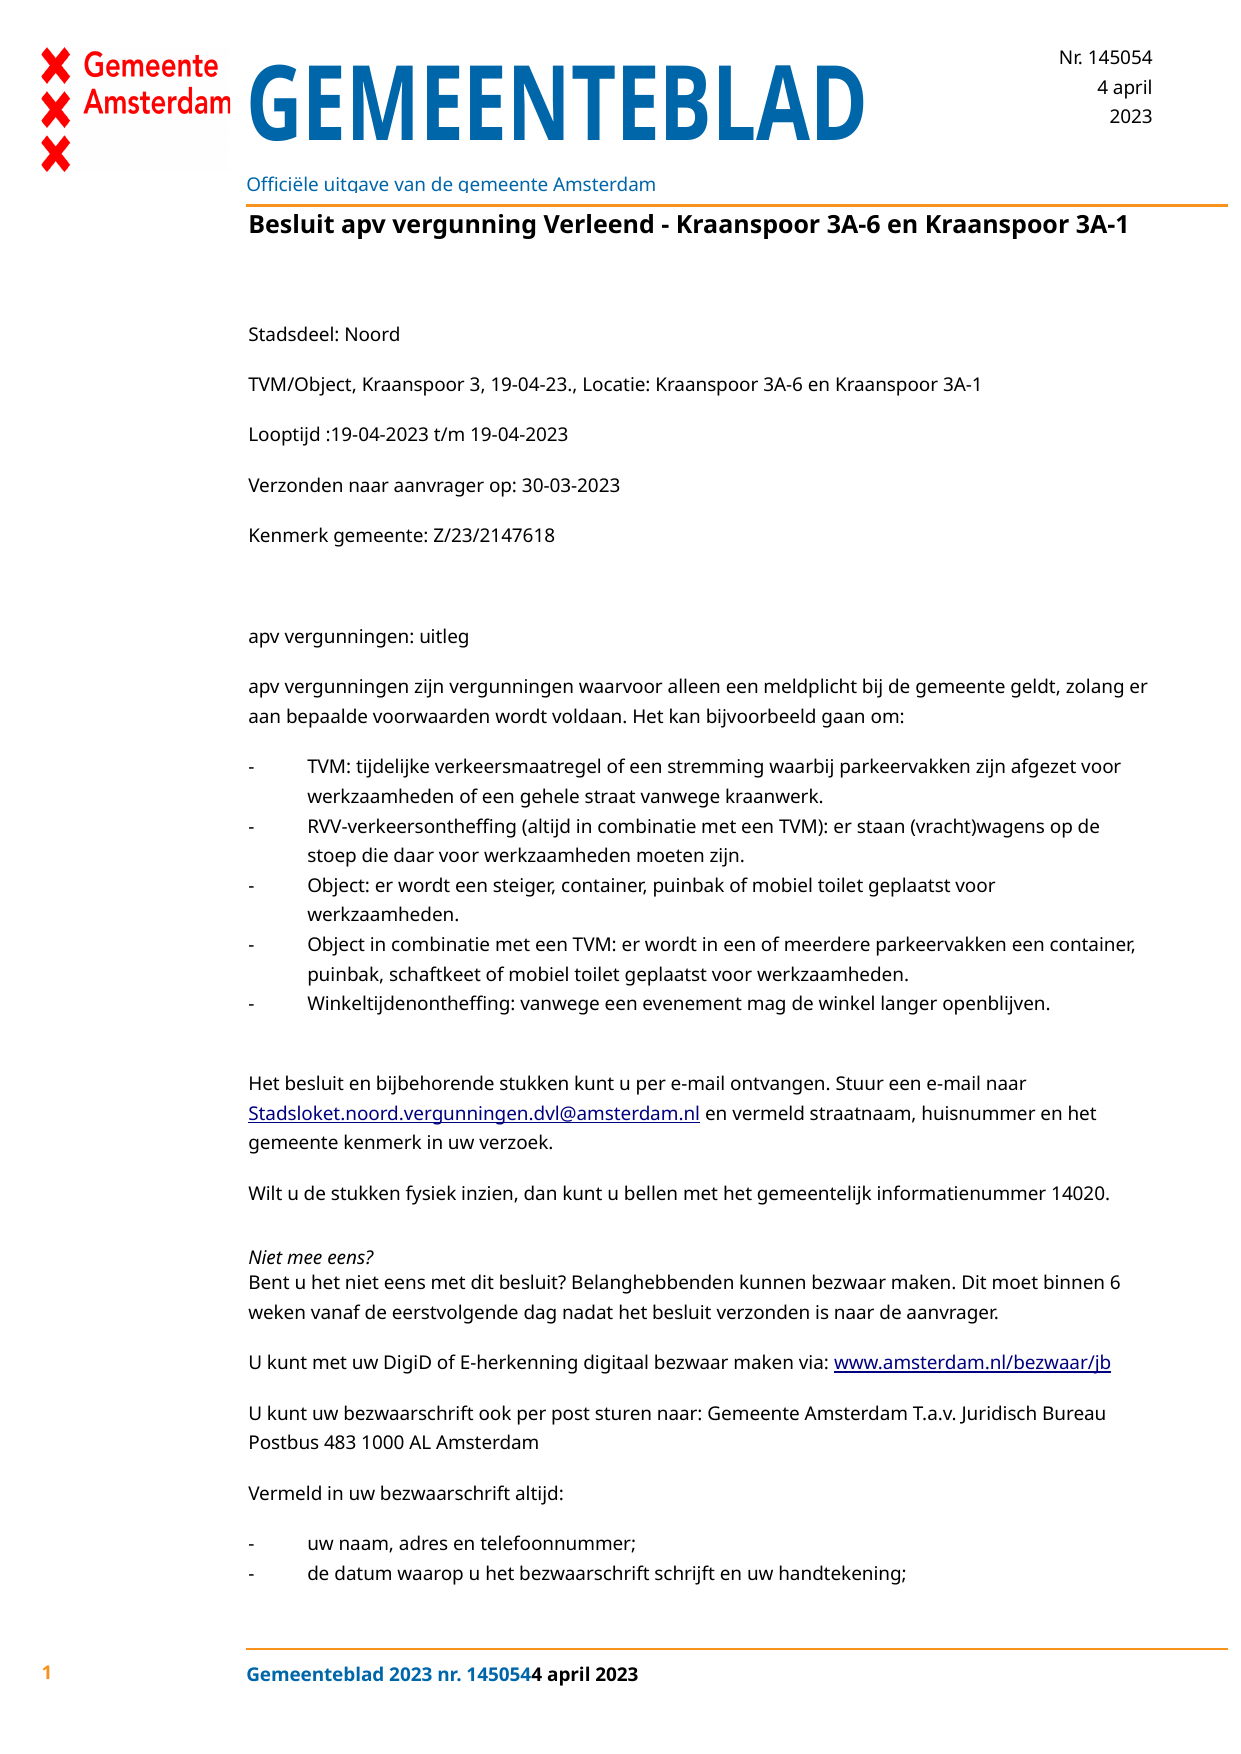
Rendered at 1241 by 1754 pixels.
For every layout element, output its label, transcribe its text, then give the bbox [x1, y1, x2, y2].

text Niet mee eens? [248, 1244, 1152, 1269]
list RVV-verkeersontheffing (altijd in combinatie met een TVM): er staan (vracht)wagens op de stoep die daar voor werkzaamheden moeten zijn. [248, 813, 1152, 868]
text TVM/Object, Kraanspoor 3, 19-04-23., Locatie: Kraanspoor 3A-6 en Kraanspoor 3A-1 [248, 371, 1152, 397]
list de datum waarop u het bezwaarschrift schrijft en uw handtekening; [248, 1560, 1152, 1586]
picture [41, 47, 231, 172]
list Object: er wordt een steiger, container, puinbak of mobiel toilet geplaatst voor werkzaamheden. [248, 872, 1152, 927]
text apv vergunningen: uitleg [248, 623, 1152, 649]
list Object in combinatie met een TVM: er wordt in een of meerdere parkeervakken een container, puinbak, schaftkeet of mobiel toilet geplaatst voor werkzaamheden. [248, 931, 1152, 986]
text Stadsdeel: Noord [248, 321, 1152, 346]
list uw naam, adres en telefoonnummer; [248, 1530, 1152, 1556]
text U kunt uw bezwaarschrift ook per post sturen naar: Gemeente Amsterdam T.a.v. Juridisch Bureau Postbus 483 1000 AL Amsterdam [248, 1400, 1152, 1455]
text Het besluit en bijbehorende stukken kunt u per e-mail ontvangen. Stuur een e-mail naar Stadsloket.noord.vergunningen.dvl@amsterdam.nl en vermeld straatnaam, huisnummer en het gemeente kenmerk in uw verzoek. [248, 1070, 1152, 1155]
text U kunt met uw DigiD of E-herkenning digitaal bezwaar maken via: www.amsterdam.nl/bezwaar/jb [248, 1349, 1152, 1375]
list Winkeltijdenontheffing: vanwege een evenement mag de winkel langer openblijven. [248, 990, 1152, 1016]
text Besluit apv vergunning Verleend - Kraanspoor 3A-6 en Kraanspoor 3A-1 [248, 207, 1152, 241]
list TVM: tijdelijke verkeersmaatregel of een stremming waarbij parkeervakken zijn afgezet voor werkzaamheden of een gehele straat vanwege kraanwerk. [248, 754, 1152, 809]
text Looptijd :19-04-2023 t/m 19-04-2023 [248, 422, 1152, 447]
text Bent u het niet eens met dit besluit? Belanghebbenden kunnen bezwaar maken. Dit moet binnen 6 weken vanaf de eerstvolgende dag nadat het besluit verzonden is naar de aanvrager. [248, 1269, 1152, 1325]
text Verzonden naar aanvrager op: 30-03-2023 [248, 472, 1152, 498]
text apv vergunningen zijn vergunningen waarvoor alleen een meldplicht bij de gemeente geldt, zolang er aan bepaalde voorwaarden wordt voldaan. Het kan bijvoorbeeld gaan om: [248, 674, 1152, 729]
text Kenmerk gemeente: Z/23/2147618 [248, 522, 1152, 548]
text Vermeld in uw bezwaarschrift altijd: [248, 1480, 1152, 1506]
text Wilt u de stukken fysiek inzien, dan kunt u bellen met het gemeentelijk informatienummer 14020. [248, 1180, 1152, 1206]
